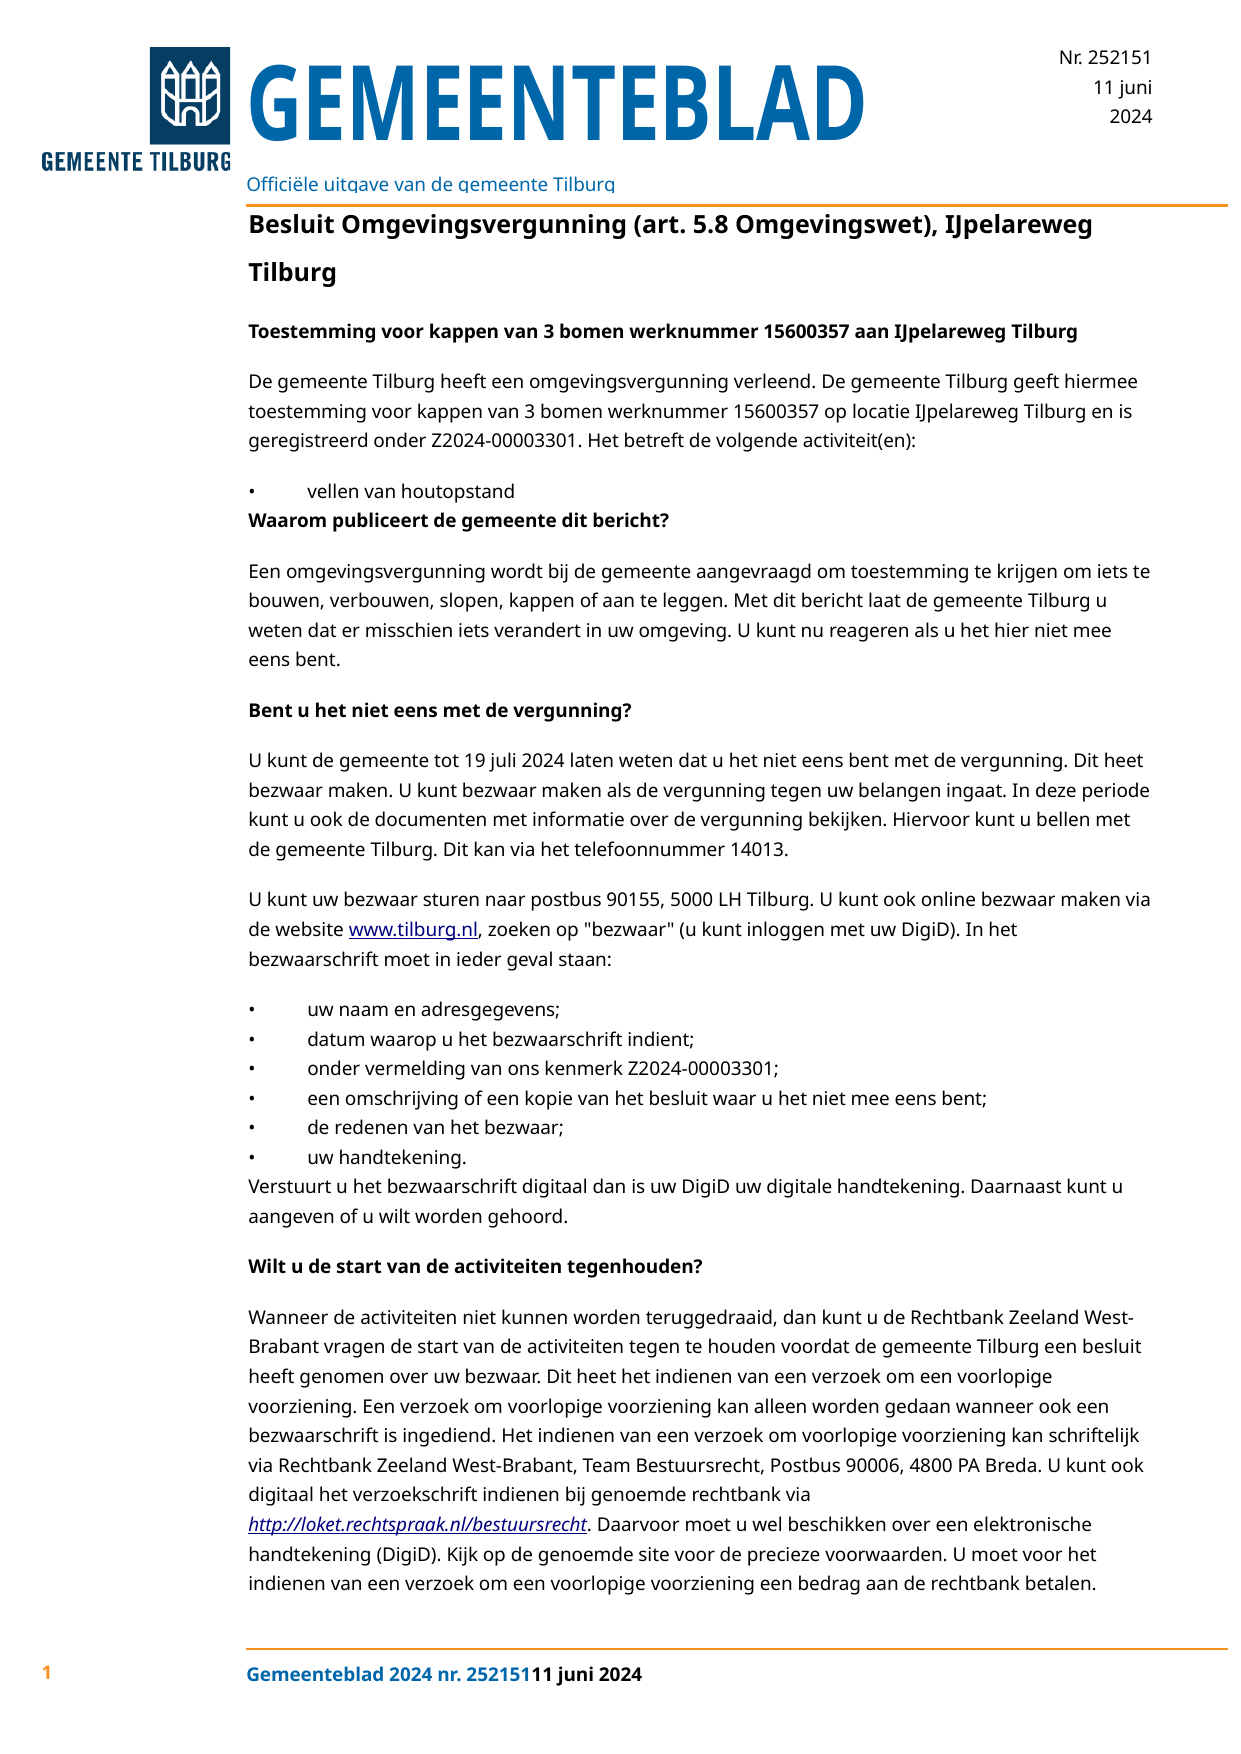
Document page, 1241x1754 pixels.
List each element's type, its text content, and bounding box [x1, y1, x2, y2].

list onder vermelding van ons kenmerk Z2024-00003301; [248, 1055, 1152, 1081]
text Toestemming voor kappen van 3 bomen werknummer 15600357 aan IJpelareweg Tilburg [248, 318, 1152, 344]
text Waarom publiceert de gemeente dit bericht? [248, 507, 1152, 533]
text Een omgevingsvergunning wordt bij de gemeente aangevraagd om toestemming te krijgen om iets te bouwen, verbouwen, slopen, kappen of aan te leggen. Met dit bericht laat de gemeente Tilburg u weten dat er misschien iets verandert in uw omgeving. U kunt nu reageren als u het hier niet mee eens bent. [248, 558, 1152, 672]
text U kunt uw bezwaar sturen naar postbus 90155, 5000 LH Tilburg. U kunt ook online bezwaar maken via de website www.tilburg.nl, zoeken op "bezwaar" (u kunt inloggen met uw DigiD). In het bezwaarschrift moet in ieder geval staan: [248, 887, 1152, 972]
list datum waarop u het bezwaarschrift indient; [248, 1026, 1152, 1052]
list uw handtekening. [248, 1144, 1152, 1170]
list een omschrijving of een kopie van het besluit waar u het niet mee eens bent; [248, 1085, 1152, 1111]
text De gemeente Tilburg heeft een omgevingsvergunning verleend. De gemeente Tilburg geeft hiermee toestemming voor kappen van 3 bomen werknummer 15600357 op locatie IJpelareweg Tilburg en is geregistreerd onder Z2024-00003301. Het betreft de volgende activiteit(en): [248, 368, 1152, 453]
list vellen van houtopstand [248, 478, 1152, 504]
list uw naam en adresgegevens; [248, 996, 1152, 1022]
text Bent u het niet eens met de vergunning? [248, 697, 1152, 723]
text Besluit Omgevingsvergunning (art. 5.8 Omgevingswet), IJpelareweg Tilburg [248, 207, 1152, 288]
text Wilt u de start van de activiteiten tegenhouden? [248, 1254, 1152, 1279]
text U kunt de gemeente tot 19 juli 2024 laten weten dat u het niet eens bent met de vergunning. Dit heet bezwaar maken. U kunt bezwaar maken als de vergunning tegen uw belangen ingaat. In deze periode kunt u ook de documenten met informatie over de vergunning bekijken. Hiervoor kunt u bellen met de gemeente Tilburg. Dit kan via het telefoonnummer 14013. [248, 747, 1152, 862]
list de redenen van het bezwaar; [248, 1114, 1152, 1140]
text Verstuurt u het bezwaarschrift digitaal dan is uw DigiD uw digitale handtekening. Daarnaast kunt u aangeven of u wilt worden gehoord. [248, 1174, 1152, 1229]
picture [41, 47, 231, 172]
text Wanneer de activiteiten niet kunnen worden teruggedraaid, dan kunt u de Rechtbank Zeeland West-Brabant vragen de start van de activiteiten tegen te houden voordat de gemeente Tilburg een besluit heeft genomen over uw bezwaar. Dit heet het indienen van een verzoek om een voorlopige voorziening. Een verzoek om voorlopige voorziening kan alleen worden gedaan wanneer ook een bezwaarschrift is ingediend. Het indienen van een verzoek om voorlopige voorziening kan schriftelijk via Rechtbank Zeeland West-Brabant, Team Bestuursrecht, Postbus 90006, 4800 PA Breda. U kunt ook digitaal het verzoekschrift indienen bij genoemde rechtbank via http://loket.rechtspraak.nl/bestuursrecht. Daarvoor moet u wel beschikken over een elektronische handtekening (DigiD). Kijk op de genoemde site voor de precieze voorwaarden. U moet voor het indienen van een verzoek om een voorlopige voorziening een bedrag aan de rechtbank betalen. [248, 1304, 1152, 1596]
